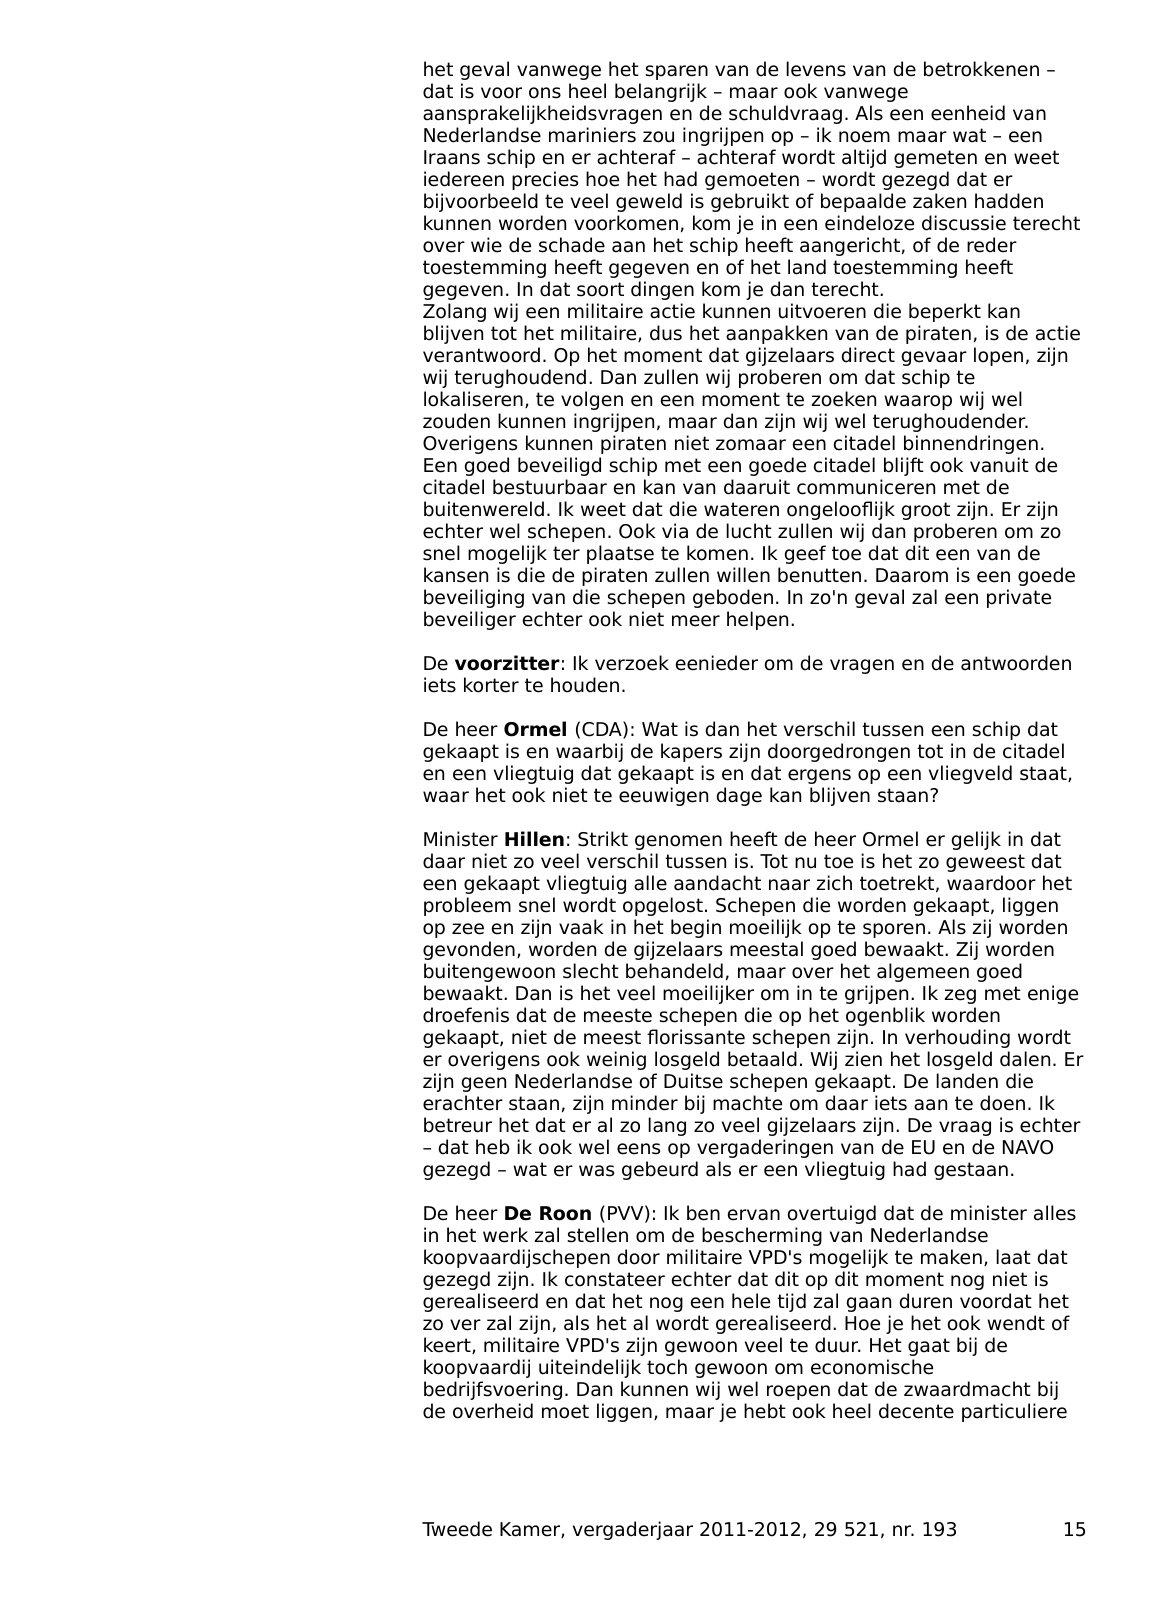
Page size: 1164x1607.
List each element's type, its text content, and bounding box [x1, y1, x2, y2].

text De heer Ormel (CDA): Wat is dan het verschil tussen een schip dat gekaapt is en waarbij de kapers zijn doorgedrongen tot in de citadel en een vliegtuig dat gekaapt is en dat ergens op een vliegveld staat, waar het ook niet te eeuwigen dage kan blijven staan? [422, 719, 1087, 807]
text De heer De Roon (PVV): Ik ben ervan overtuigd dat de minister alles in het werk zal stellen om de bescherming van Nederlandse koopvaardijschepen door militaire VPD's mogelijk te maken, laat dat gezegd zijn. Ik constateer echter dat dit op dit moment nog niet is gerealiseerd en dat het nog een hele tijd zal gaan duren voordat het zo ver zal zijn, als het al wordt gerealiseerd. Hoe je het ook wendt of keert, militaire VPD's zijn gewoon veel te duur. Het gaat bij de koopvaardij uiteindelijk toch gewoon om economische bedrijfsvoering. Dan kunnen wij wel roepen dat de zwaardmacht bij de overheid moet liggen, maar je hebt ook heel decente particuliere [422, 1203, 1087, 1423]
text Zolang wij een militaire actie kunnen uitvoeren die beperkt kan blijven tot het militaire, dus het aanpakken van de piraten, is de actie verantwoord. Op het moment dat gijzelaars direct gevaar lopen, zijn wij terughoudend. Dan zullen wij proberen om dat schip te lokaliseren, te volgen en een moment te zoeken waarop wij wel zouden kunnen ingrijpen, maar dan zijn wij wel terughoudender. Overigens kunnen piraten niet zomaar een citadel binnendringen. Een goed beveiligd schip met een goede citadel blijft ook vanuit de citadel bestuurbaar en kan van daaruit communiceren met de buitenwereld. Ik weet dat die wateren ongelooflijk groot zijn. Er zijn echter wel schepen. Ook via de lucht zullen wij dan proberen om zo snel mogelijk ter plaatse te komen. Ik geef toe dat dit een van de kansen is die de piraten zullen willen benutten. Daarom is een goede beveiliging van die schepen geboden. In zo'n geval zal een private beveiliger echter ook niet meer helpen. [422, 301, 1087, 631]
text het geval vanwege het sparen van de levens van de betrokkenen – dat is voor ons heel belangrijk – maar ook vanwege aansprakelijkheidsvragen en de schuldvraag. Als een eenheid van Nederlandse mariniers zou ingrijpen op – ik noem maar wat – een Iraans schip en er achteraf – achteraf wordt altijd gemeten en weet iedereen precies hoe het had gemoeten – wordt gezegd dat er bijvoorbeeld te veel geweld is gebruikt of bepaalde zaken hadden kunnen worden voorkomen, kom je in een eindeloze discussie terecht over wie de schade aan het schip heeft aangericht, of de reder toestemming heeft gegeven en of het land toestemming heeft gegeven. In dat soort dingen kom je dan terecht. [422, 59, 1087, 301]
text De voorzitter: Ik verzoek eenieder om de vragen en de antwoorden iets korter te houden. [422, 653, 1087, 697]
text Minister Hillen: Strikt genomen heeft de heer Ormel er gelijk in dat daar niet zo veel verschil tussen is. Tot nu toe is het zo geweest dat een gekaapt vliegtuig alle aandacht naar zich toetrekt, waardoor het probleem snel wordt opgelost. Schepen die worden gekaapt, liggen op zee en zijn vaak in het begin moeilijk op te sporen. Als zij worden gevonden, worden de gijzelaars meestal goed bewaakt. Zij worden buitengewoon slecht behandeld, maar over het algemeen goed bewaakt. Dan is het veel moeilijker om in te grijpen. Ik zeg met enige droefenis dat de meeste schepen die op het ogenblik worden gekaapt, niet de meest florissante schepen zijn. In verhouding wordt er overigens ook weinig losgeld betaald. Wij zien het losgeld dalen. Er zijn geen Nederlandse of Duitse schepen gekaapt. De landen die erachter staan, zijn minder bij machte om daar iets aan te doen. Ik betreur het dat er al zo lang zo veel gijzelaars zijn. De vraag is echter – dat heb ik ook wel eens op vergaderingen van de EU en de NAVO gezegd – wat er was gebeurd als er een vliegtuig had gestaan. [422, 829, 1087, 1181]
